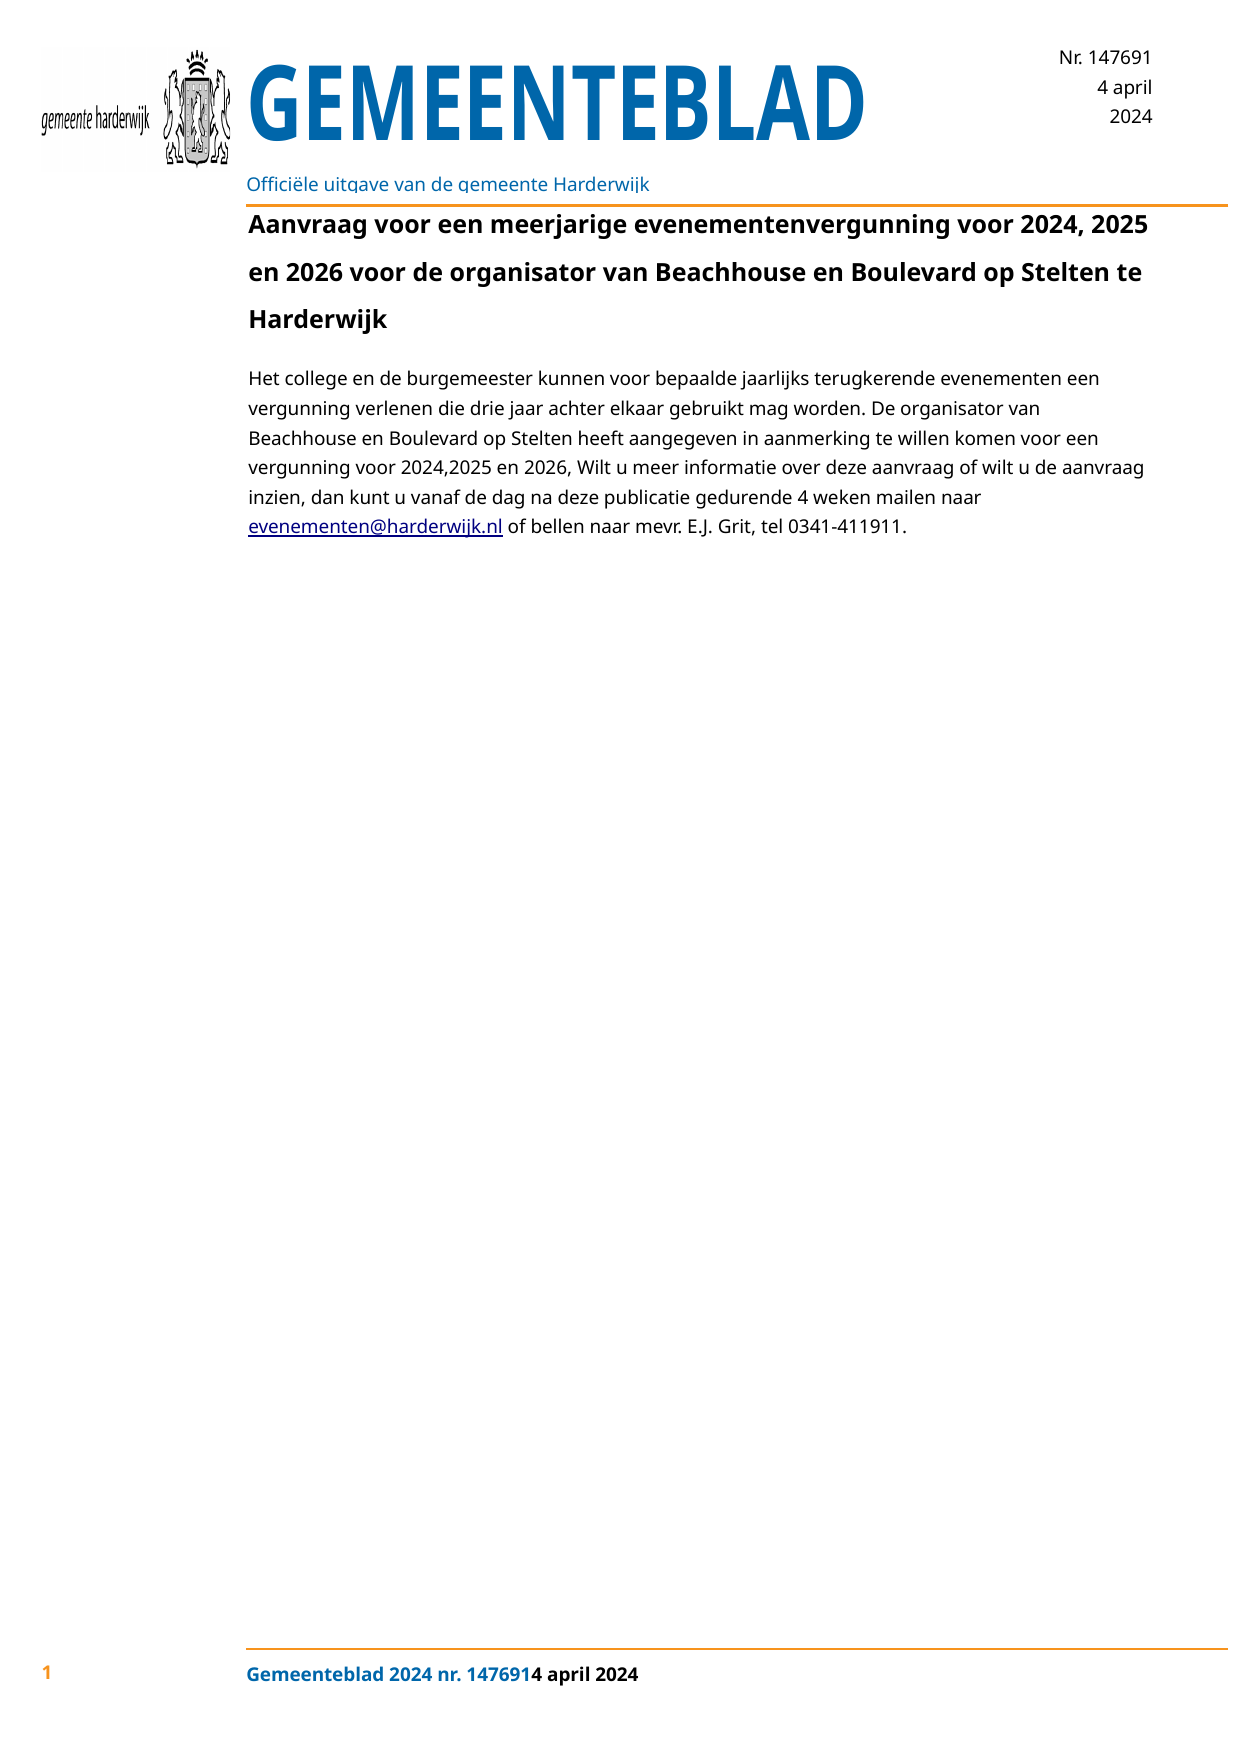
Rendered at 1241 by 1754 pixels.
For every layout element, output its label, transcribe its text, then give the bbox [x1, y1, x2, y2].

text Aanvraag voor een meerjarige evenementenvergunning voor 2024, 2025 en 2026 voor de organisator van Beachhouse en Boulevard op Stelten te Harderwijk [248, 207, 1152, 336]
text Het college en de burgemeester kunnen voor bepaalde jaarlijks terugkerende evenementen een vergunning verlenen die drie jaar achter elkaar gebruikt mag worden. De organisator van Beachhouse en Boulevard op Stelten heeft aangegeven in aanmerking te willen komen voor een vergunning voor 2024,2025 en 2026, Wilt u meer informatie over deze aanvraag of wilt u de aanvraag inzien, dan kunt u vanaf de dag na deze publicatie gedurende 4 weken mailen naar evenementen@harderwijk.nl of bellen naar mevr. E.J. Grit, tel 0341-411911. [248, 366, 1152, 539]
picture [41, 47, 231, 172]
